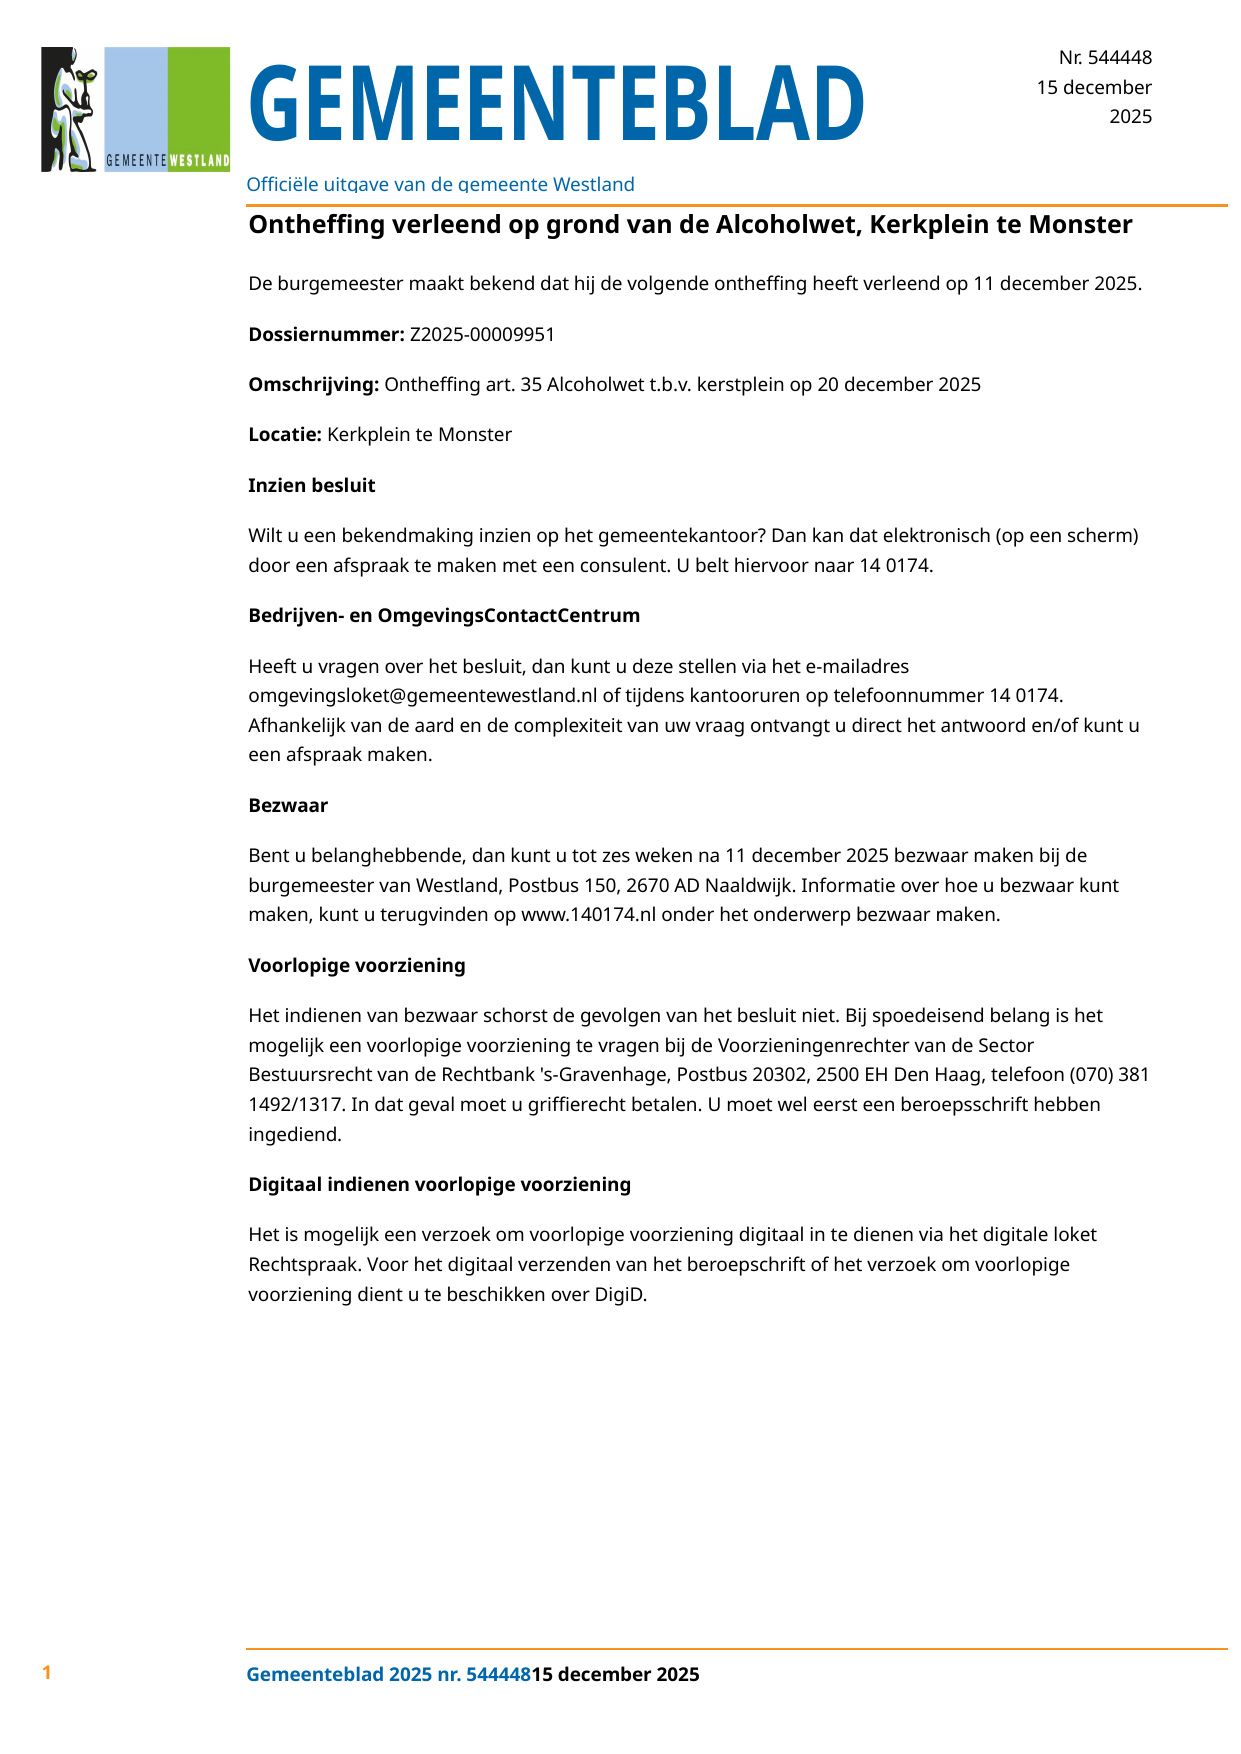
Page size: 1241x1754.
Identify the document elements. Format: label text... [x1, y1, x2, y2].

text Het is mogelijk een verzoek om voorlopige voorziening digitaal in te dienen via het digitale loket Rechtspraak. Voor het digitaal verzenden van het beroepschrift of het verzoek om voorlopige voorziening dient u te beschikken over DigiD. [248, 1222, 1152, 1306]
picture [41, 47, 231, 172]
text Voorlopige voorziening [248, 952, 1152, 978]
text Inzien besluit [248, 472, 1152, 498]
text Bezwaar [248, 792, 1152, 818]
text Locatie: Kerkplein te Monster [248, 422, 1152, 447]
text Dossiernummer: Z2025-00009951 [248, 321, 1152, 346]
text De burgemeester maakt bekend dat hij de volgende ontheffing heeft verleend op 11 december 2025. [248, 270, 1152, 296]
text Heeft u vragen over het besluit, dan kunt u deze stellen via het e-mailadres omgevingsloket@gemeentewestland.nl of tijdens kantooruren op telefoonnummer 14 0174. Afhankelijk van de aard en de complexiteit van uw vraag ontvangt u direct het antwoord en/of kunt u een afspraak maken. [248, 653, 1152, 767]
text Omschrijving: Ontheffing art. 35 Alcoholwet t.b.v. kerstplein op 20 december 2025 [248, 371, 1152, 397]
text Bedrijven- en OmgevingsContactCentrum [248, 602, 1152, 628]
text Bent u belanghebbende, dan kunt u tot zes weken na 11 december 2025 bezwaar maken bij de burgemeester van Westland, Postbus 150, 2670 AD Naaldwijk. Informatie over hoe u bezwaar kunt maken, kunt u terugvinden op www.140174.nl onder het onderwerp bezwaar maken. [248, 842, 1152, 927]
text Wilt u een bekendmaking inzien op het gemeentekantoor? Dan kan dat elektronisch (op een scherm) door een afspraak te maken met een consulent. U belt hiervoor naar 14 0174. [248, 522, 1152, 578]
text Het indienen van bezwaar schorst de gevolgen van het besluit niet. Bij spoedeisend belang is het mogelijk een voorlopige voorziening te vragen bij de Voorzieningenrechter van de Sector Bestuursrecht van de Rechtbank 's-Gravenhage, Postbus 20302, 2500 EH Den Haag, telefoon (070) 381 1492/1317. In dat geval moet u griffierecht betalen. U moet wel eerst een beroepsschrift hebben ingediend. [248, 1002, 1152, 1146]
text Digitaal indienen voorlopige voorziening [248, 1171, 1152, 1197]
text Ontheffing verleend op grond van de Alcoholwet, Kerkplein te Monster [248, 207, 1152, 241]
